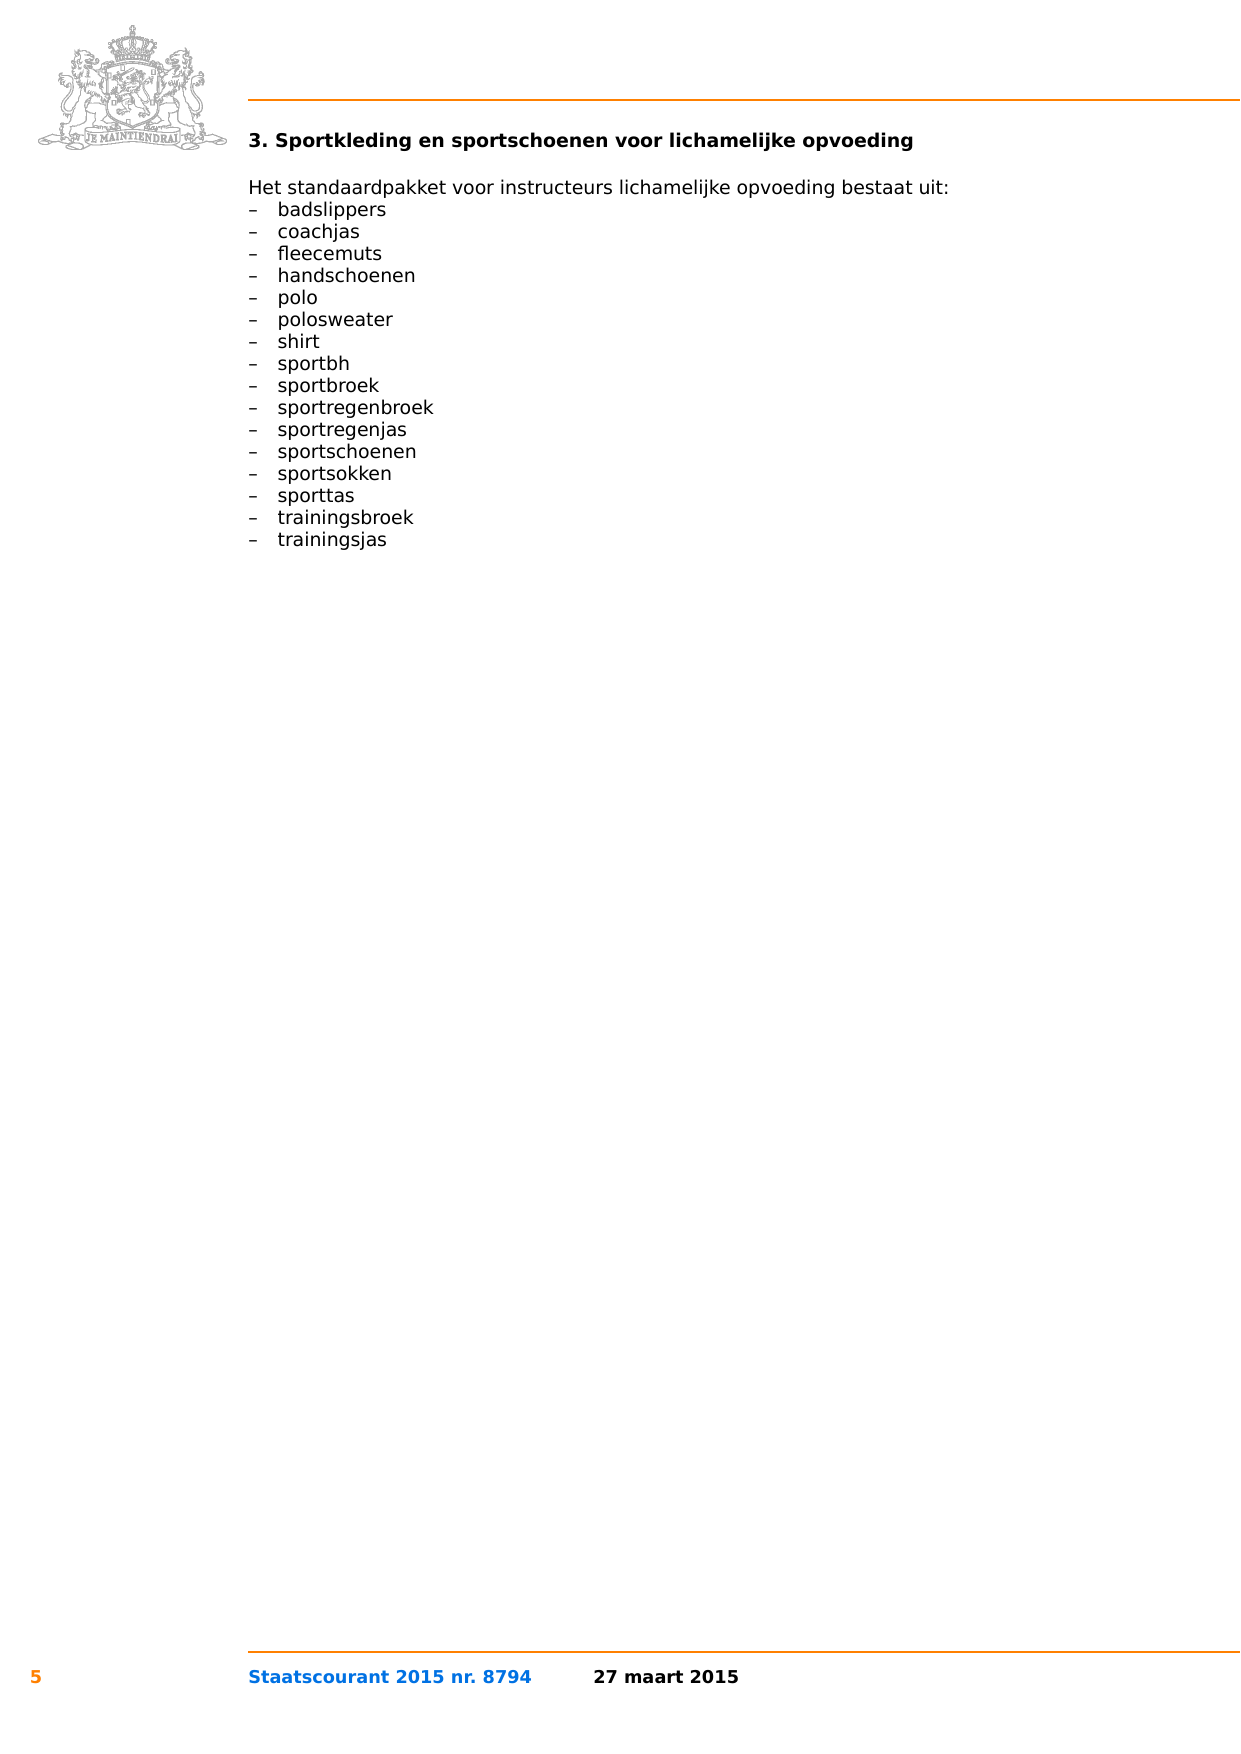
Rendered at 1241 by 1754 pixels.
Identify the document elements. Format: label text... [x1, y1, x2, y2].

text – badslippers [248, 199, 1163, 221]
text – sportregenbroek [248, 397, 1163, 419]
text – trainingsjas [248, 528, 1163, 551]
text – sportregenjas [248, 419, 1163, 441]
text – sporttas [248, 484, 1163, 507]
text – coachjas [248, 221, 1163, 243]
text – sportsokken [248, 463, 1163, 484]
text – sportbh [248, 353, 1163, 375]
text – handschoenen [248, 265, 1163, 287]
text – sportbroek [248, 375, 1163, 397]
subtitle 3. Sportkleding en sportschoenen voor lichamelijke opvoeding [248, 130, 1163, 152]
text – trainingsbroek [248, 507, 1163, 528]
text – sportschoenen [248, 441, 1163, 463]
text – shirt [248, 331, 1163, 353]
text – polo [248, 287, 1163, 309]
picture [38, 25, 227, 150]
text – fleecemuts [248, 243, 1163, 265]
text – polosweater [248, 309, 1163, 331]
text Het standaardpakket voor instructeurs lichamelijke opvoeding bestaat uit: [248, 177, 1163, 199]
